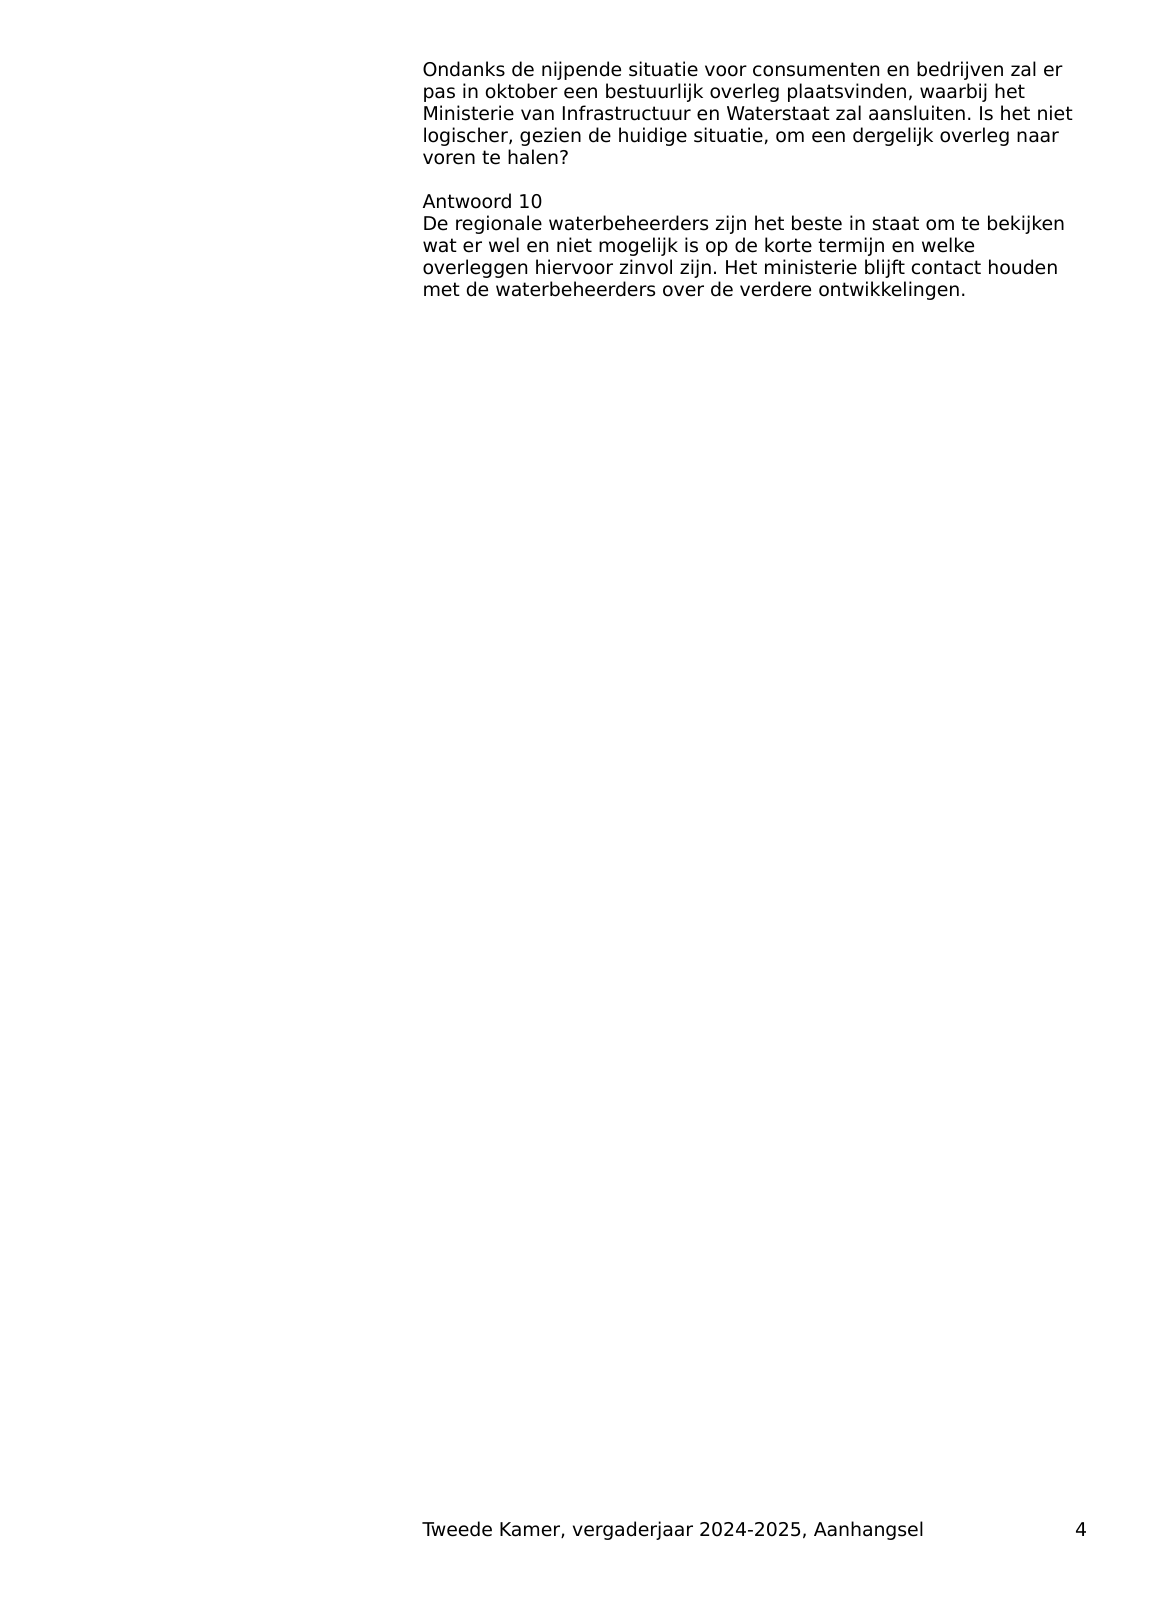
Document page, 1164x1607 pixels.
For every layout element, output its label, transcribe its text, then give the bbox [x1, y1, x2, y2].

text De regionale waterbeheerders zijn het beste in staat om te bekijken wat er wel en niet mogelijk is op de korte termijn en welke overleggen hiervoor zinvol zijn. Het ministerie blijft contact houden met de waterbeheerders over de verdere ontwikkelingen. [422, 213, 1087, 301]
text Ondanks de nijpende situatie voor consumenten en bedrijven zal er pas in oktober een bestuurlijk overleg plaatsvinden, waarbij het Ministerie van Infrastructuur en Waterstaat zal aansluiten. Is het niet logischer, gezien de huidige situatie, om een dergelijk overleg naar voren te halen? [422, 59, 1087, 169]
text Antwoord 10 [422, 191, 1087, 213]
